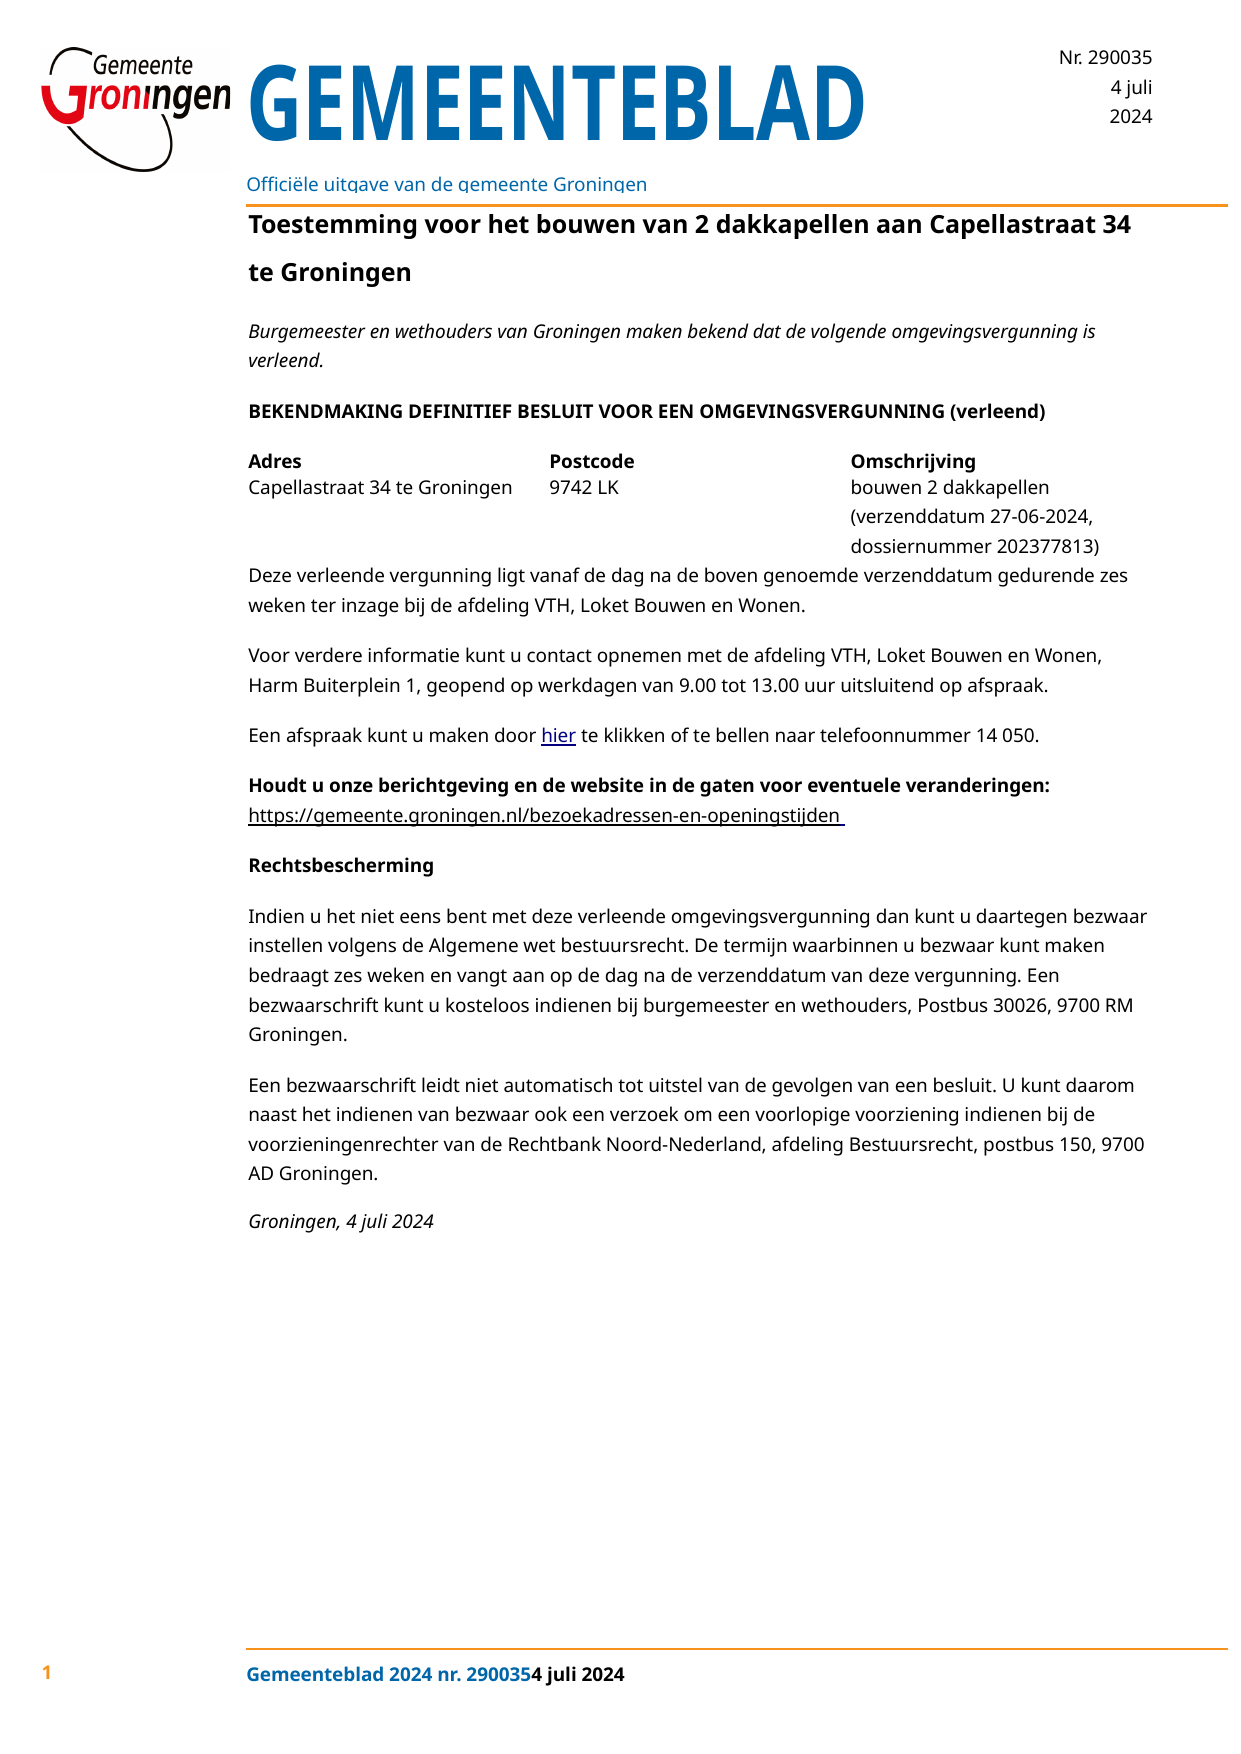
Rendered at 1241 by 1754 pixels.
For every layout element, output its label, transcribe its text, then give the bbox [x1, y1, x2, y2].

table_header Adres [248, 449, 549, 474]
table_cell bouwen 2 dakkapellen (verzenddatum 27-06-2024, dossiernummer 202377813) [850, 474, 1152, 559]
text Rechtsbescherming [248, 853, 1152, 878]
text Burgemeester en wethouders van Groningen maken bekend dat de volgende omgevingsvergunning is verleend. [248, 318, 1152, 373]
text Houdt u onze berichtgeving en de website in de gaten voor eventuele veranderingen: https://gemeente.groningen.nl/bezoekadressen-en-openingstijden [248, 773, 1152, 828]
text Deze verleende vergunning ligt vanaf de dag na de boven genoemde verzenddatum gedurende zes weken ter inzage bij de afdeling VTH, Loket Bouwen en Wonen. [248, 562, 1152, 618]
text Groningen, 4 juli 2024 [248, 1208, 1152, 1234]
text Toestemming voor het bouwen van 2 dakkapellen aan Capellastraat 34 te Groningen [248, 207, 1152, 288]
text Indien u het niet eens bent met deze verleende omgevingsvergunning dan kunt u daartegen bezwaar instellen volgens de Algemene wet bestuursrecht. De termijn waarbinnen u bezwaar kunt maken bedraagt zes weken en vangt aan op de dag na de verzenddatum van deze vergunning. Een bezwaarschrift kunt u kosteloos indienen bij burgemeester en wethouders, Postbus 30026, 9700 RM Groningen. [248, 903, 1152, 1047]
text Een afspraak kunt u maken door hier te klikken of te bellen naar telefoonnummer 14 050. [248, 722, 1152, 748]
table_cell Capellastraat 34 te Groningen [248, 474, 549, 559]
text Voor verdere informatie kunt u contact opnemen met de afdeling VTH, Loket Bouwen en Wonen, Harm Buiterplein 1, geopend op werkdagen van 9.00 tot 13.00 uur uitsluitend op afspraak. [248, 642, 1152, 698]
table_header Omschrijving [850, 449, 1152, 474]
text Een bezwaarschrift leidt niet automatisch tot uitstel van de gevolgen van een besluit. U kunt daarom naast het indienen van bezwaar ook een verzoek om een voorlopige voorziening indienen bij de voorzieningenrechter van de Rechtbank Noord-Nederland, afdeling Bestuursrecht, postbus 150, 9700 AD Groningen. [248, 1072, 1152, 1186]
text BEKENDMAKING DEFINITIEF BESLUIT VOOR EEN OMGEVINGSVERGUNNING (verleend) [248, 398, 1152, 424]
table_header Postcode [549, 449, 850, 474]
table_cell 9742 LK [549, 474, 850, 559]
picture [41, 47, 231, 172]
